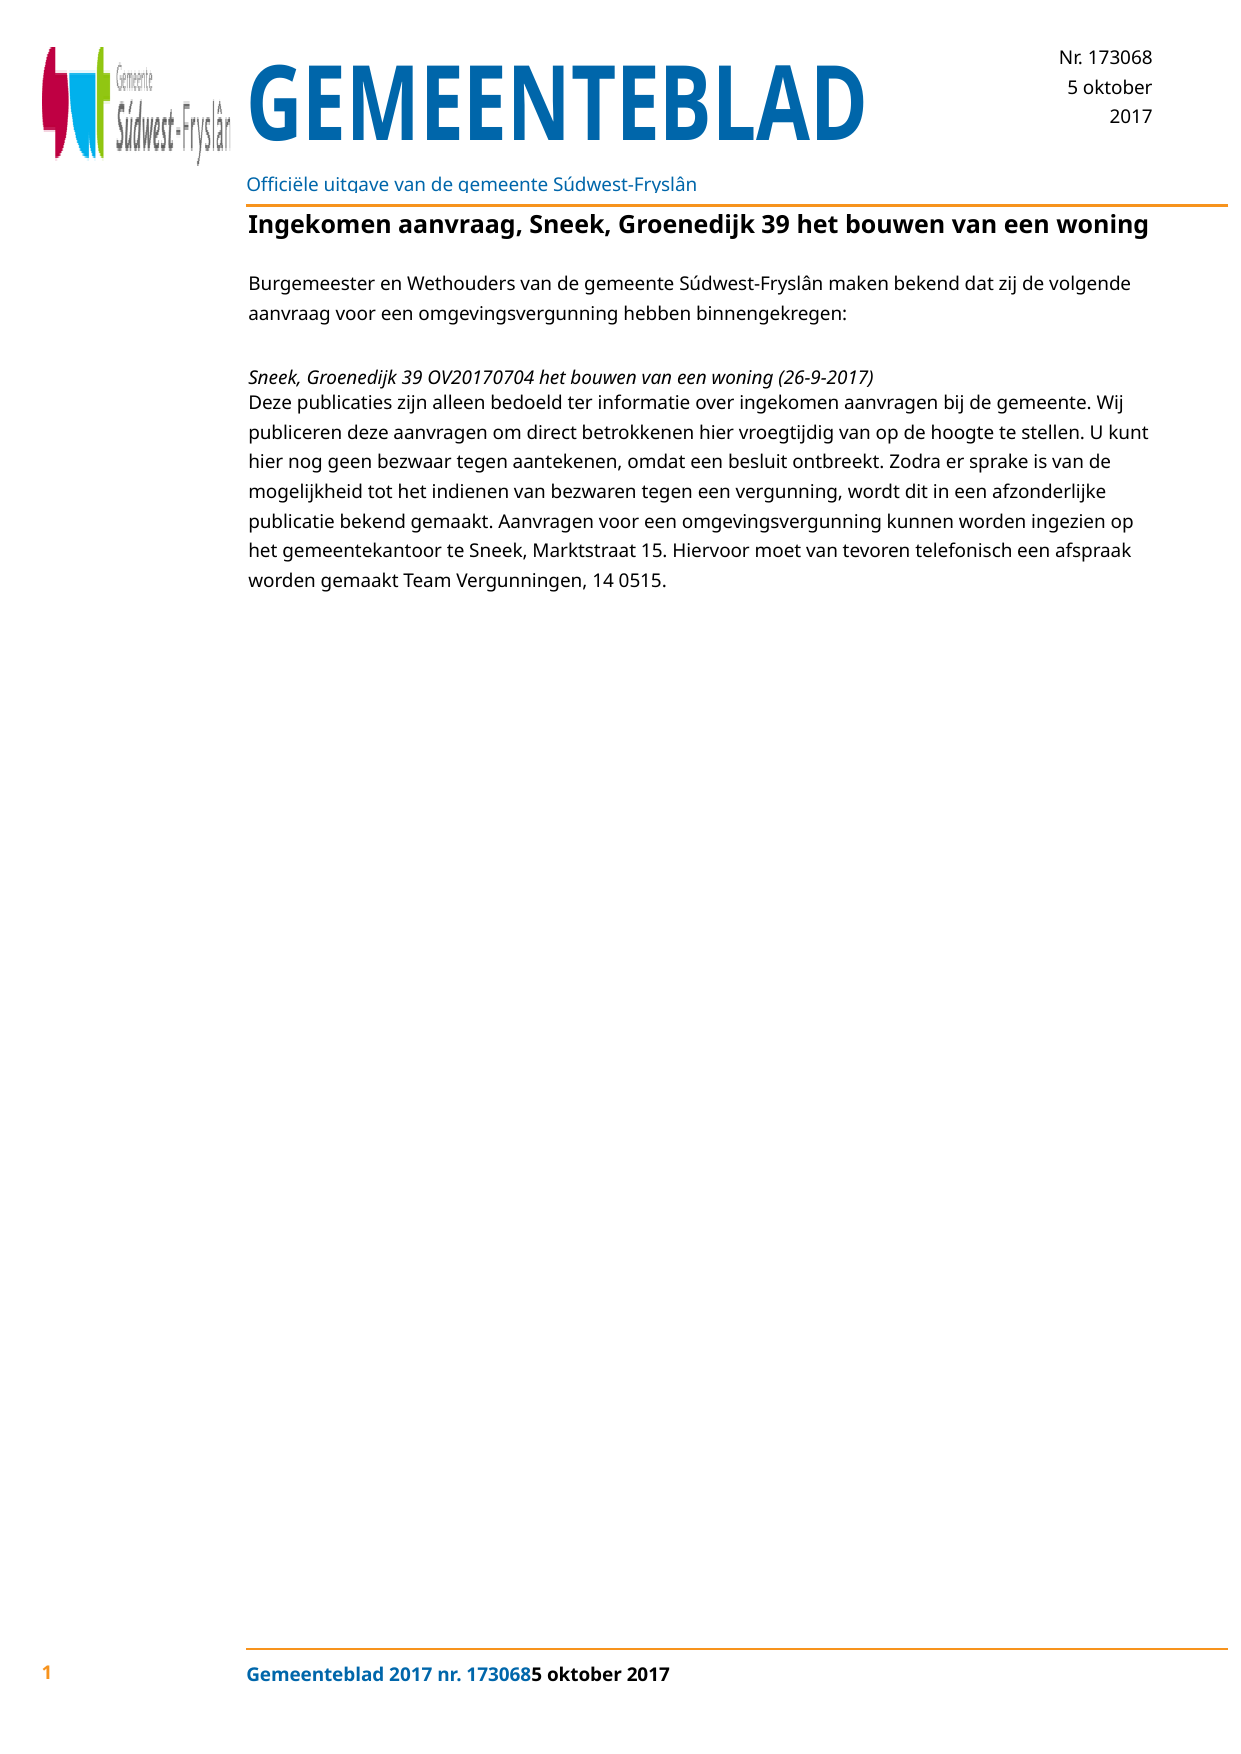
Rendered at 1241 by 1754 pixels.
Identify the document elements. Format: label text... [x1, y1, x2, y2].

picture [41, 47, 231, 172]
text Deze publicaties zijn alleen bedoeld ter informatie over ingekomen aanvragen bij de gemeente. Wij publiceren deze aanvragen om direct betrokkenen hier vroegtijdig van op de hoogte te stellen. U kunt hier nog geen bezwaar tegen aantekenen, omdat een besluit ontbreekt. Zodra er sprake is van de mogelijkheid tot het indienen van bezwaren tegen een vergunning, wordt dit in een afzonderlijke publicatie bekend gemaakt. Aanvragen voor een omgevingsvergunning kunnen worden ingezien op het gemeentekantoor te Sneek, Marktstraat 15. Hiervoor moet van tevoren telefonisch een afspraak worden gemaakt Team Vergunningen, 14 0515. [248, 389, 1152, 593]
text Sneek, Groenedijk 39 OV20170704 het bouwen van een woning (26-9-2017) [248, 364, 1152, 389]
text Burgemeester en Wethouders van de gemeente Súdwest-Fryslân maken bekend dat zij de volgende aanvraag voor een omgevingsvergunning hebben binnengekregen: [248, 270, 1152, 326]
text Ingekomen aanvraag, Sneek, Groenedijk 39 het bouwen van een woning [248, 207, 1152, 241]
